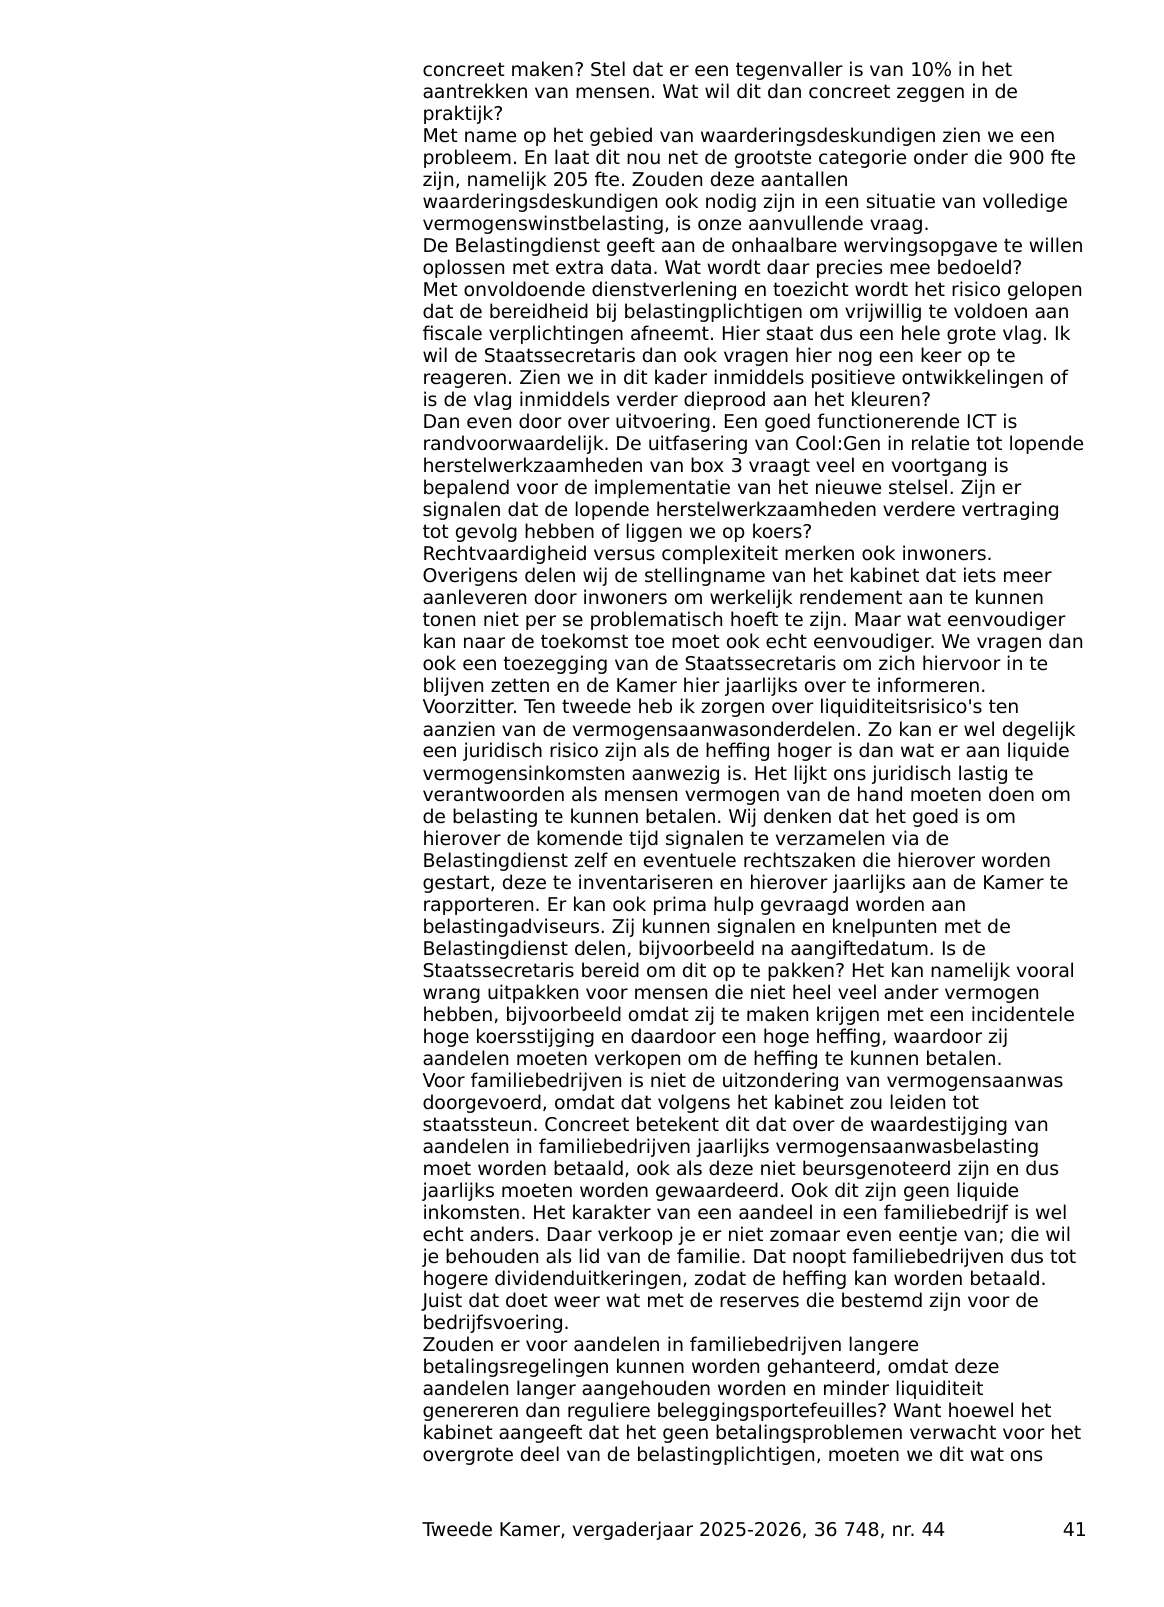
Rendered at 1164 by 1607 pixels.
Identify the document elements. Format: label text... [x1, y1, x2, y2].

text Rechtvaardigheid versus complexiteit merken ook inwoners. Overigens delen wij de stellingname van het kabinet dat iets meer aanleveren door inwoners om werkelijk rendement aan te kunnen tonen niet per se problematisch hoeft te zijn. Maar wat eenvoudiger kan naar de toekomst toe moet ook echt eenvoudiger. We vragen dan ook een toezegging van de Staatssecretaris om zich hiervoor in te blijven zetten en de Kamer hier jaarlijks over te informeren. [422, 543, 1087, 696]
text Met name op het gebied van waarderingsdeskundigen zien we een probleem. En laat dit nou net de grootste categorie onder die 900 fte zijn, namelijk 205 fte. Zouden deze aantallen waarderingsdeskundigen ook nodig zijn in een situatie van volledige vermogenswinstbelasting, is onze aanvullende vraag. [422, 125, 1087, 235]
text Met onvoldoende dienstverlening en toezicht wordt het risico gelopen dat de bereidheid bij belastingplichtigen om vrijwillig te voldoen aan fiscale verplichtingen afneemt. Hier staat dus een hele grote vlag. Ik wil de Staatssecretaris dan ook vragen hier nog een keer op te reageren. Zien we in dit kader inmiddels positieve ontwikkelingen of is de vlag inmiddels verder dieprood aan het kleuren? [422, 279, 1087, 411]
text Zouden er voor aandelen in familiebedrijven langere betalingsregelingen kunnen worden gehanteerd, omdat deze aandelen langer aangehouden worden en minder liquiditeit genereren dan reguliere beleggingsportefeuilles? Want hoewel het kabinet aangeeft dat het geen betalingsproblemen verwacht voor het overgrote deel van de belastingplichtigen, moeten we dit wat ons [422, 1334, 1087, 1466]
text De Belastingdienst geeft aan de onhaalbare wervingsopgave te willen oplossen met extra data. Wat wordt daar precies mee bedoeld? [422, 235, 1087, 279]
text Dan even door over uitvoering. Een goed functionerende ICT is randvoorwaardelijk. De uitfasering van Cool:Gen in relatie tot lopende herstelwerkzaamheden van box 3 vraagt veel en voortgang is bepalend voor de implementatie van het nieuwe stelsel. Zijn er signalen dat de lopende herstelwerkzaamheden verdere vertraging tot gevolg hebben of liggen we op koers? [422, 411, 1087, 543]
text Voor familiebedrijven is niet de uitzondering van vermogensaanwas doorgevoerd, omdat dat volgens het kabinet zou leiden tot staatssteun. Concreet betekent dit dat over de waardestijging van aandelen in familiebedrijven jaarlijks vermogensaanwasbelasting moet worden betaald, ook als deze niet beursgenoteerd zijn en dus jaarlijks moeten worden gewaardeerd. Ook dit zijn geen liquide inkomsten. Het karakter van een aandeel in een familiebedrijf is wel echt anders. Daar verkoop je er niet zomaar even eentje van; die wil je behouden als lid van de familie. Dat noopt familiebedrijven dus tot hogere dividenduitkeringen, zodat de heffing kan worden betaald. Juist dat doet weer wat met de reserves die bestemd zijn voor de bedrijfsvoering. [422, 1070, 1087, 1334]
text concreet maken? Stel dat er een tegenvaller is van 10% in het aantrekken van mensen. Wat wil dit dan concreet zeggen in de praktijk? [422, 59, 1087, 125]
text Voorzitter. Ten tweede heb ik zorgen over liquiditeitsrisico's ten aanzien van de vermogensaanwasonderdelen. Zo kan er wel degelijk een juridisch risico zijn als de heffing hoger is dan wat er aan liquide vermogensinkomsten aanwezig is. Het lijkt ons juridisch lastig te verantwoorden als mensen vermogen van de hand moeten doen om de belasting te kunnen betalen. Wij denken dat het goed is om hierover de komende tijd signalen te verzamelen via de Belastingdienst zelf en eventuele rechtszaken die hierover worden gestart, deze te inventariseren en hierover jaarlijks aan de Kamer te rapporteren. Er kan ook prima hulp gevraagd worden aan belastingadviseurs. Zij kunnen signalen en knelpunten met de Belastingdienst delen, bijvoorbeeld na aangiftedatum. Is de Staatssecretaris bereid om dit op te pakken? Het kan namelijk vooral wrang uitpakken voor mensen die niet heel veel ander vermogen hebben, bijvoorbeeld omdat zij te maken krijgen met een incidentele hoge koersstijging en daardoor een hoge heffing, waardoor zij aandelen moeten verkopen om de heffing te kunnen betalen. [422, 696, 1087, 1070]
